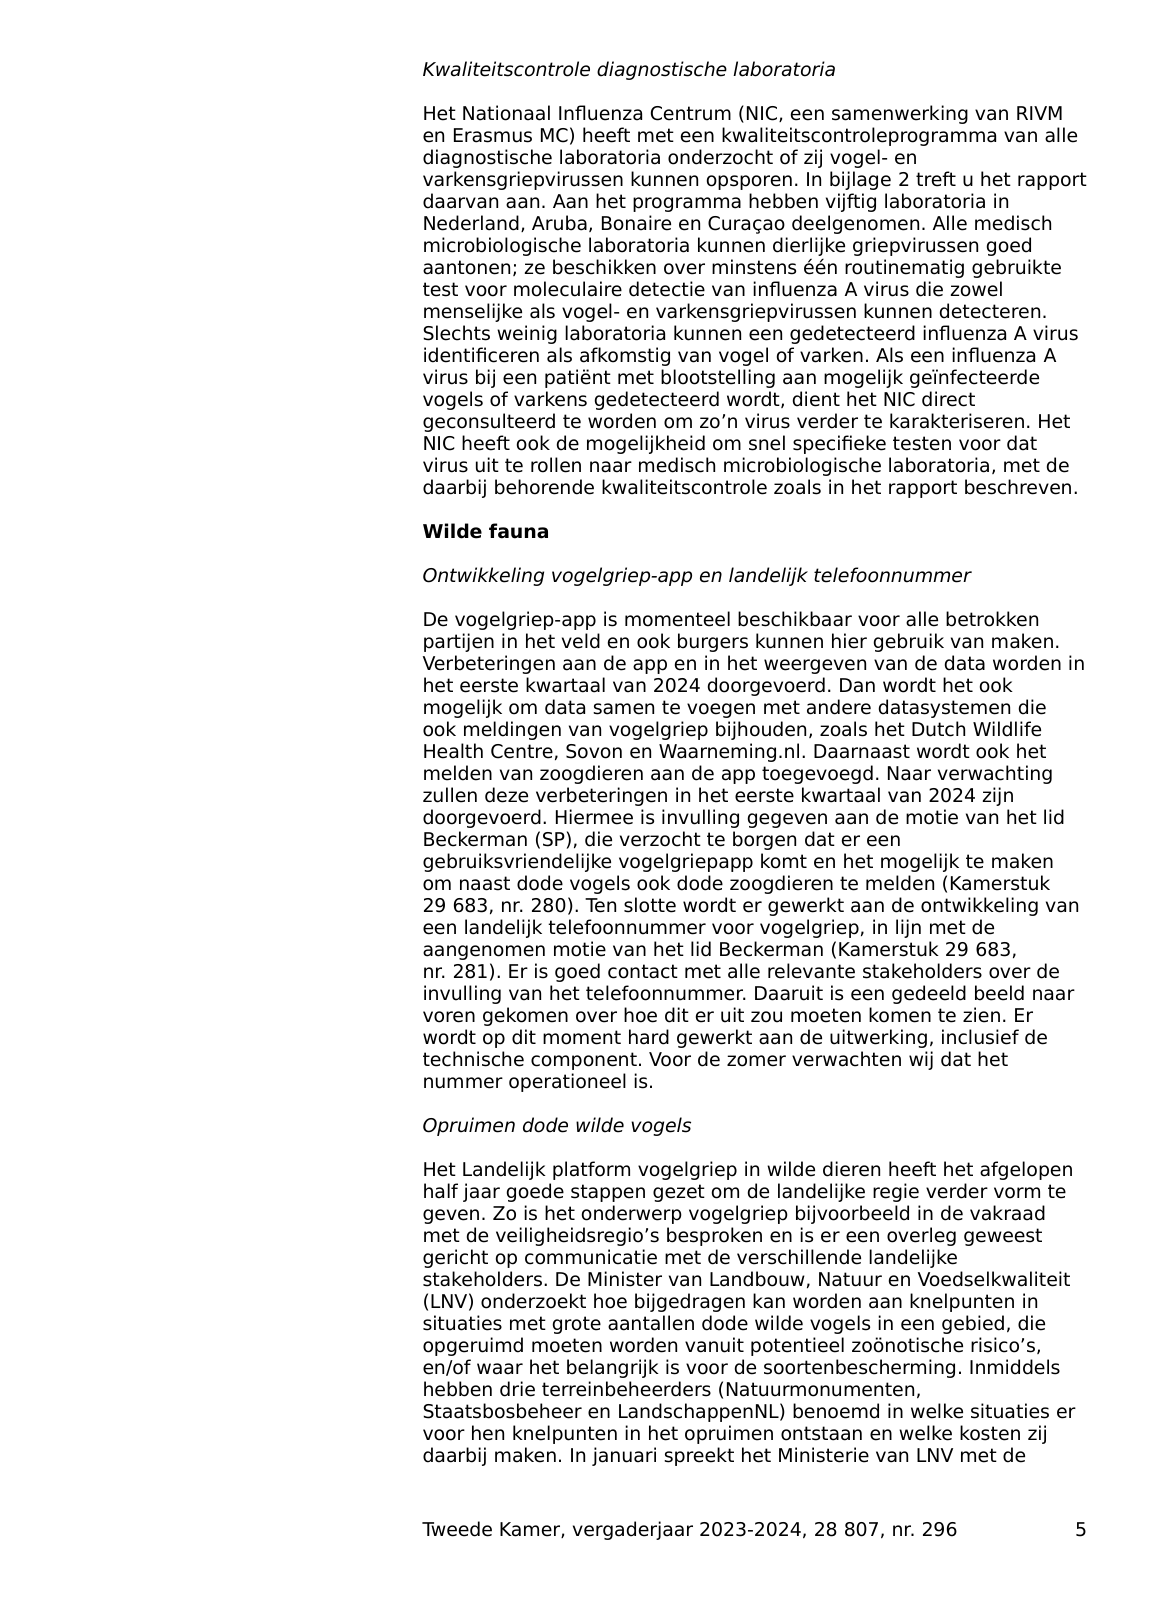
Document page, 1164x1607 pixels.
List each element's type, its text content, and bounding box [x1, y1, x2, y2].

text Het Nationaal Influenza Centrum (NIC, een samenwerking van RIVM en Erasmus MC) heeft met een kwaliteitscontroleprogramma van alle diagnostische laboratoria onderzocht of zij vogel- en varkensgriepvirussen kunnen opsporen. In bijlage 2 treft u het rapport daarvan aan. Aan het programma hebben vijftig laboratoria in Nederland, Aruba, Bonaire en Curaçao deelgenomen. Alle medisch microbiologische laboratoria kunnen dierlijke griepvirussen goed aantonen; ze beschikken over minstens één routinematig gebruikte test voor moleculaire detectie van influenza A virus die zowel menselijke als vogel- en varkensgriepvirussen kunnen detecteren. Slechts weinig laboratoria kunnen een gedetecteerd influenza A virus identificeren als afkomstig van vogel of varken. Als een influenza A virus bij een patiënt met blootstelling aan mogelijk geïnfecteerde vogels of varkens gedetecteerd wordt, dient het NIC direct geconsulteerd te worden om zo’n virus verder te karakteriseren. Het NIC heeft ook de mogelijkheid om snel specifieke testen voor dat virus uit te rollen naar medisch microbiologische laboratoria, met de daarbij behorende kwaliteitscontrole zoals in het rapport beschreven. [422, 103, 1087, 499]
subtitle Kwaliteitscontrole diagnostische laboratoria [422, 59, 1087, 81]
text De vogelgriep-app is momenteel beschikbaar voor alle betrokken partijen in het veld en ook burgers kunnen hier gebruik van maken. Verbeteringen aan de app en in het weergeven van de data worden in het eerste kwartaal van 2024 doorgevoerd. Dan wordt het ook mogelijk om data samen te voegen met andere datasystemen die ook meldingen van vogelgriep bijhouden, zoals het Dutch Wildlife Health Centre, Sovon en Waarneming.nl. Daarnaast wordt ook het melden van zoogdieren aan de app toegevoegd. Naar verwachting zullen deze verbeteringen in het eerste kwartaal van 2024 zijn doorgevoerd. Hiermee is invulling gegeven aan de motie van het lid Beckerman (SP), die verzocht te borgen dat er een gebruiksvriendelijke vogelgriepapp komt en het mogelijk te maken om naast dode vogels ook dode zoogdieren te melden (Kamerstuk 29 683, nr. 280). Ten slotte wordt er gewerkt aan de ontwikkeling van een landelijk telefoonnummer voor vogelgriep, in lijn met de aangenomen motie van het lid Beckerman (Kamerstuk 29 683, nr. 281). Er is goed contact met alle relevante stakeholders over de invulling van het telefoonnummer. Daaruit is een gedeeld beeld naar voren gekomen over hoe dit er uit zou moeten komen te zien. Er wordt op dit moment hard gewerkt aan de uitwerking, inclusief de technische component. Voor de zomer verwachten wij dat het nummer operationeel is. [422, 609, 1087, 1093]
subtitle Wilde fauna [422, 521, 1087, 543]
text Het Landelijk platform vogelgriep in wilde dieren heeft het afgelopen half jaar goede stappen gezet om de landelijke regie verder vorm te geven. Zo is het onderwerp vogelgriep bijvoorbeeld in de vakraad met de veiligheidsregio’s besproken en is er een overleg geweest gericht op communicatie met de verschillende landelijke stakeholders. De Minister van Landbouw, Natuur en Voedselkwaliteit (LNV) onderzoekt hoe bijgedragen kan worden aan knelpunten in situaties met grote aantallen dode wilde vogels in een gebied, die opgeruimd moeten worden vanuit potentieel zoönotische risico’s, en/of waar het belangrijk is voor de soortenbescherming. Inmiddels hebben drie terreinbeheerders (Natuurmonumenten, Staatsbosbeheer en LandschappenNL) benoemd in welke situaties er voor hen knelpunten in het opruimen ontstaan en welke kosten zij daarbij maken. In januari spreekt het Ministerie van LNV met de [422, 1159, 1087, 1467]
subtitle Ontwikkeling vogelgriep-app en landelijk telefoonnummer [422, 565, 1087, 587]
subtitle Opruimen dode wilde vogels [422, 1115, 1087, 1137]
